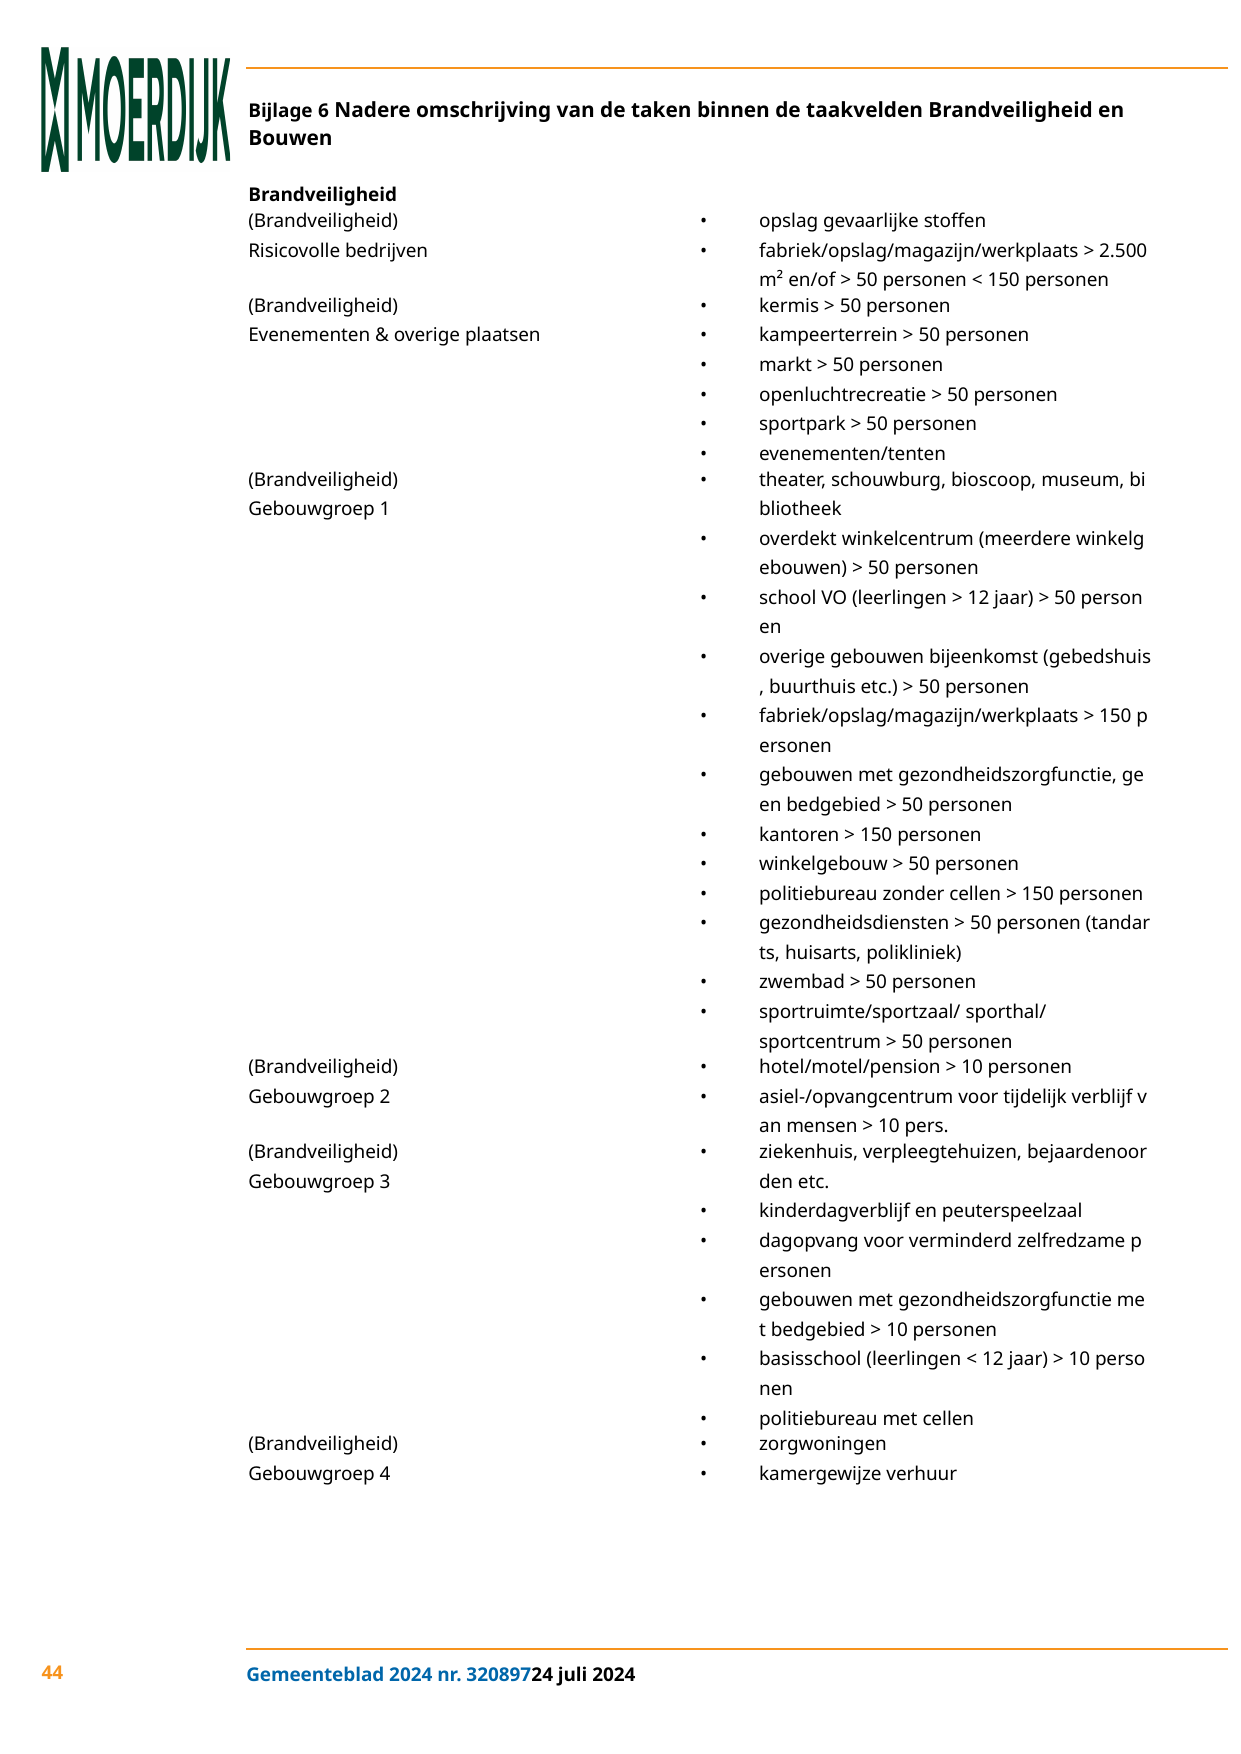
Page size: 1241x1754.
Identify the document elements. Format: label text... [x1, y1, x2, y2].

table_cell (Brandveiligheid) Gebouwgroep 4 [248, 1430, 700, 1486]
table_cell zorgwoningen kamergewijze verhuur [700, 1430, 1152, 1486]
table_cell (Brandveiligheid) Evenementen & overige plaatsen [248, 292, 700, 466]
table_cell opslag gevaarlijke stoffen fabriek/opslag/magazijn/werkplaats > 2.500 m² en/of > 50 personen < 150 personen [700, 207, 1152, 292]
table_cell ziekenhuis, verpleegtehuizen, bejaardenoorden etc. kinderdagverblijf en peuterspeelzaal dagopvang voor verminderd zelfredzame personen gebouwen met gezondheidszorgfunctie met bedgebied > 10 personen basisschool (leerlingen < 12 jaar) > 10 personen politiebureau met cellen [700, 1139, 1152, 1430]
table_header Brandveiligheid [248, 181, 1152, 207]
text Bijlage 6 Nadere omschrijving van de taken binnen de taakvelden Brandveiligheid en Bouwen [248, 95, 1152, 152]
table_cell (Brandveiligheid) Risicovolle bedrijven [248, 207, 700, 292]
table_cell hotel/motel/pension > 10 personen asiel-/opvangcentrum voor tijdelijk verblijf van mensen > 10 pers. [700, 1054, 1152, 1138]
table_cell (Brandveiligheid) Gebouwgroep 1 [248, 466, 700, 1053]
table_cell theater, schouwburg, bioscoop, museum, bibliotheek overdekt winkelcentrum (meerdere winkelgebouwen) > 50 personen school VO (leerlingen > 12 jaar) > 50 personen overige gebouwen bijeenkomst (gebedshuis, buurthuis etc.) > 50 personen fabriek/opslag/magazijn/werkplaats > 150 personen gebouwen met gezondheidszorgfunctie, geen bedgebied > 50 personen kantoren > 150 personen winkelgebouw > 50 personen politiebureau zonder cellen > 150 personen gezondheidsdiensten > 50 personen (tandarts, huisarts, polikliniek) zwembad > 50 personen sportruimte/sportzaal/ sporthal/sportcentrum > 50 personen [700, 466, 1152, 1053]
table_cell kermis > 50 personen kampeerterrein > 50 personen markt > 50 personen openluchtrecreatie > 50 personen sportpark > 50 personen evenementen/tenten [700, 292, 1152, 466]
table_cell (Brandveiligheid) Gebouwgroep 2 [248, 1054, 700, 1138]
table_cell (Brandveiligheid) Gebouwgroep 3 [248, 1139, 700, 1430]
picture [41, 47, 231, 172]
